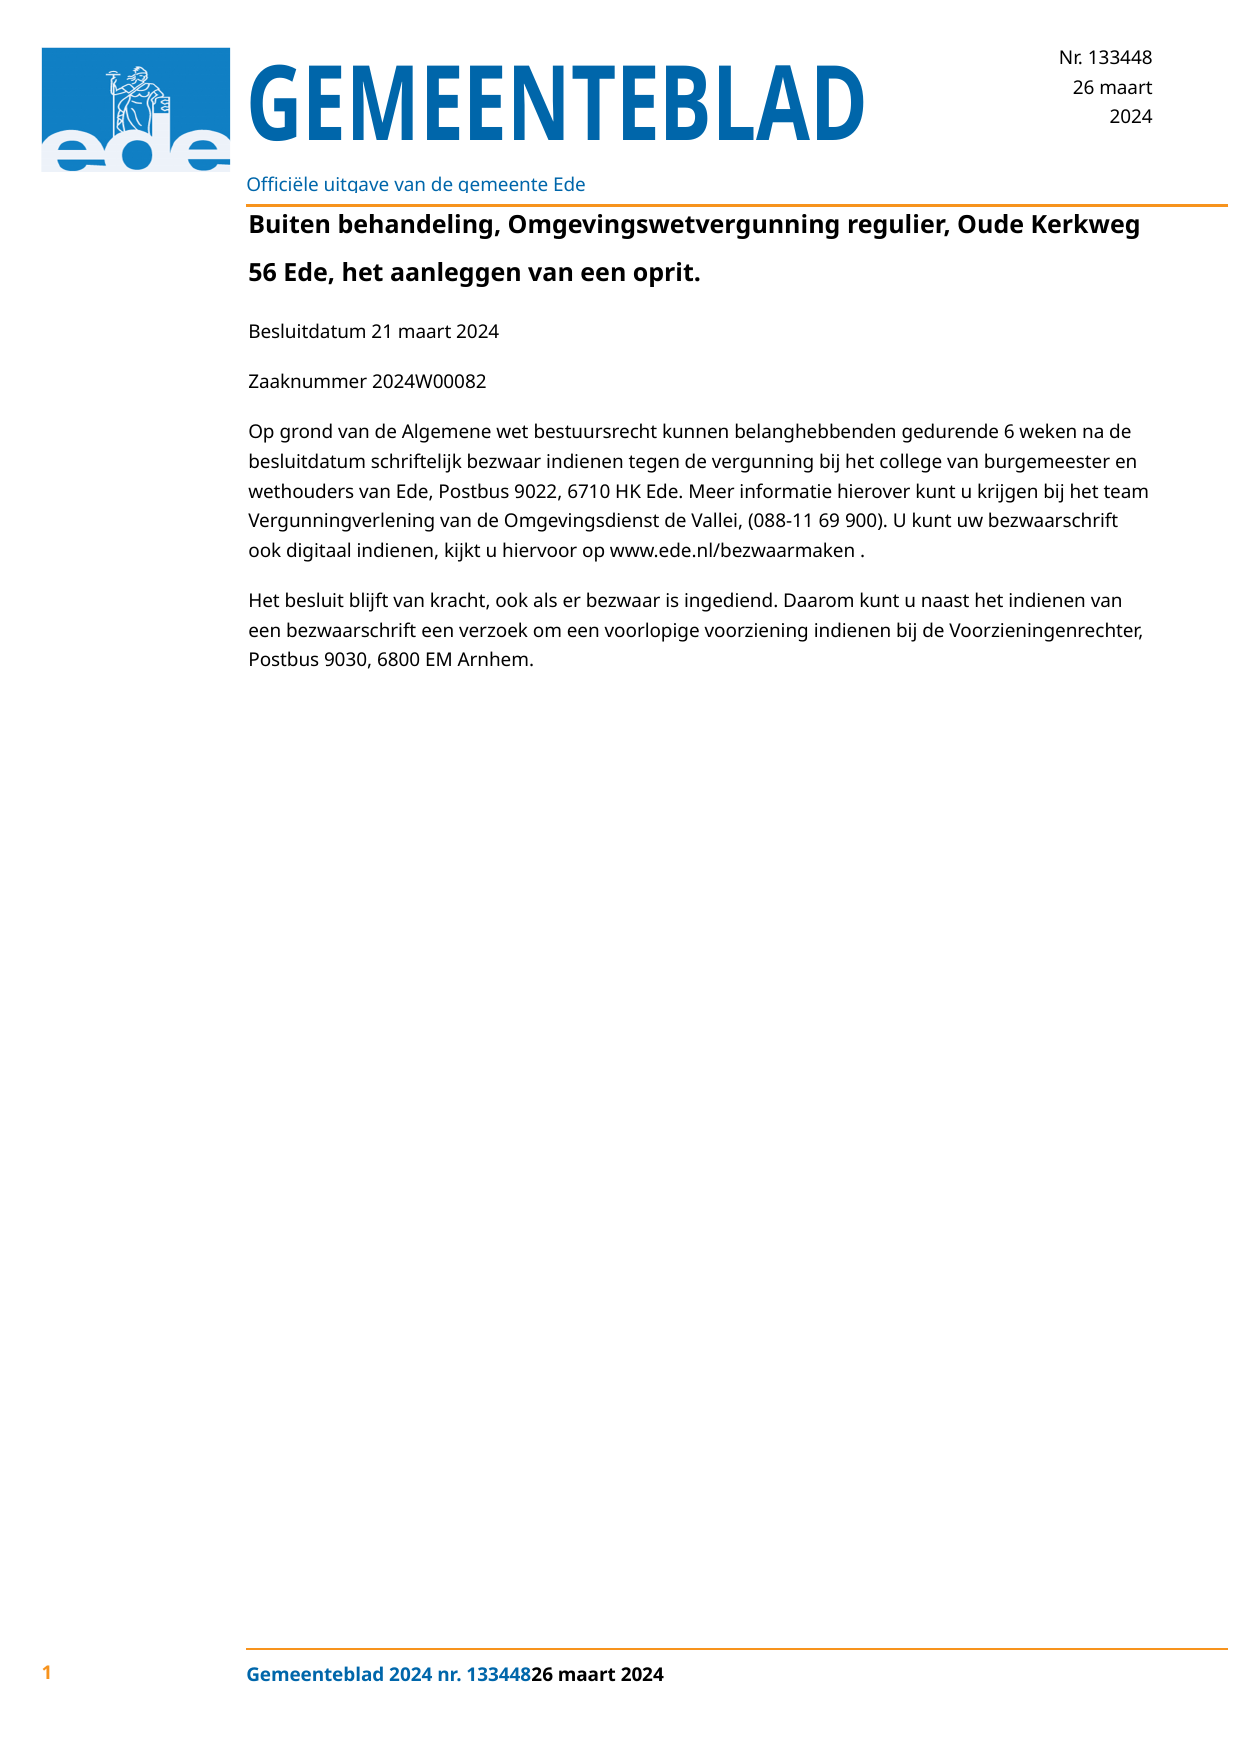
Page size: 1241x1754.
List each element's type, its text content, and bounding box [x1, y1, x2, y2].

text Besluitdatum 21 maart 2024 [248, 318, 1152, 344]
text Het besluit blijft van kracht, ook als er bezwaar is ingediend. Daarom kunt u naast het indienen van een bezwaarschrift een verzoek om een voorlopige voorziening indienen bij de Voorzieningenrechter, Postbus 9030, 6800 EM Arnhem. [248, 587, 1152, 672]
picture [41, 47, 231, 172]
text Op grond van de Algemene wet bestuursrecht kunnen belanghebbenden gedurende 6 weken na de besluitdatum schriftelijk bezwaar indienen tegen de vergunning bij het college van burgemeester en wethouders van Ede, Postbus 9022, 6710 HK Ede. Meer informatie hierover kunt u krijgen bij het team Vergunningverlening van de Omgevingsdienst de Vallei, (088-11 69 900). U kunt uw bezwaarschrift ook digitaal indienen, kijkt u hiervoor op www.ede.nl/bezwaarmaken . [248, 419, 1152, 563]
text Zaaknummer 2024W00082 [248, 368, 1152, 394]
text Buiten behandeling, Omgevingswetvergunning regulier, Oude Kerkweg 56 Ede, het aanleggen van een oprit. [248, 207, 1152, 288]
